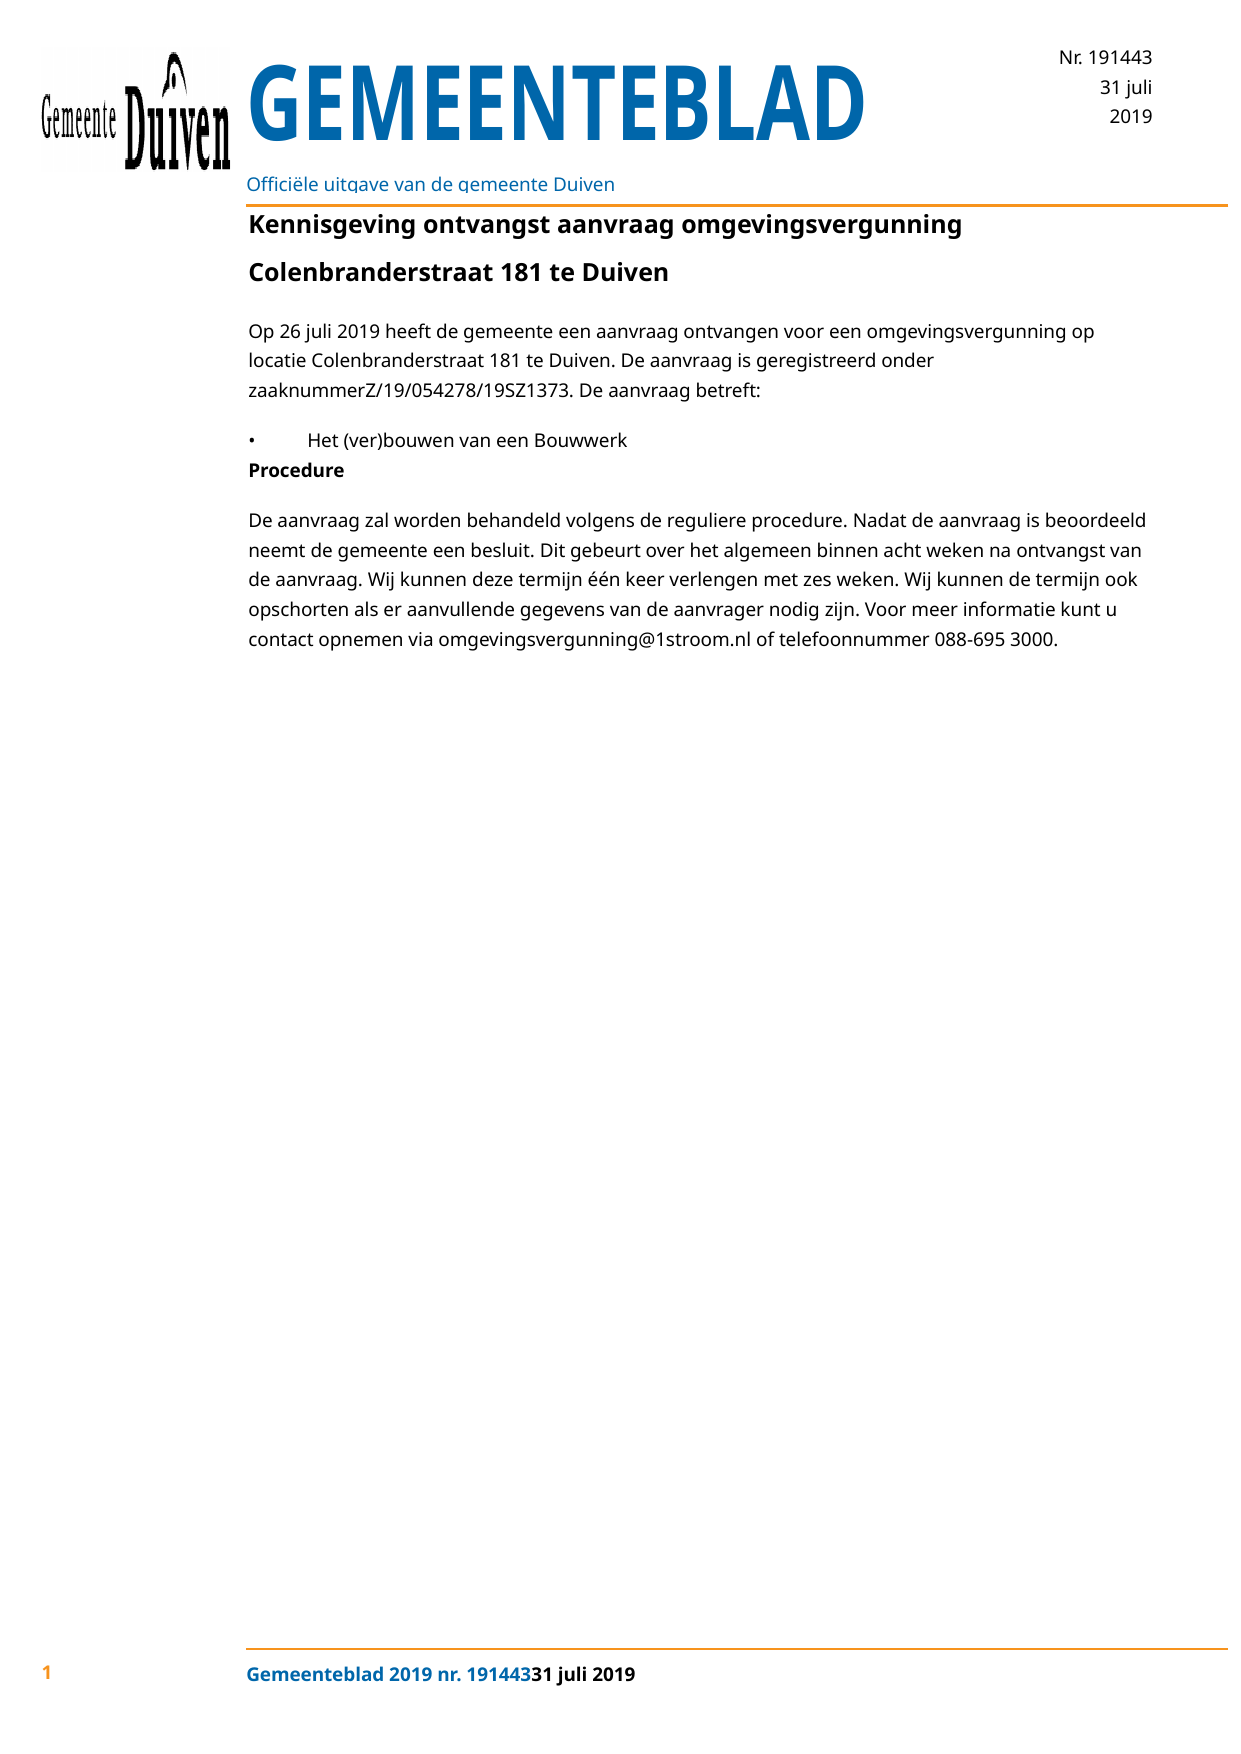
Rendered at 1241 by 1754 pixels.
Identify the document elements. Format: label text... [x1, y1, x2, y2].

text Procedure [248, 457, 1152, 483]
list Het (ver)bouwen van een Bouwwerk [248, 427, 1152, 453]
text Op 26 juli 2019 heeft de gemeente een aanvraag ontvangen voor een omgevingsvergunning op locatie Colenbranderstraat 181 te Duiven. De aanvraag is geregistreerd onder zaaknummerZ/19/054278/19SZ1373. De aanvraag betreft: [248, 318, 1152, 403]
text Kennisgeving ontvangst aanvraag omgevingsvergunning Colenbranderstraat 181 te Duiven [248, 207, 1152, 288]
text De aanvraag zal worden behandeld volgens de reguliere procedure. Nadat de aanvraag is beoordeeld neemt de gemeente een besluit. Dit gebeurt over het algemeen binnen acht weken na ontvangst van de aanvraag. Wij kunnen deze termijn één keer verlengen met zes weken. Wij kunnen de termijn ook opschorten als er aanvullende gegevens van de aanvrager nodig zijn. Voor meer informatie kunt u contact opnemen via omgevingsvergunning@1stroom.nl of telefoonnummer 088-695 3000. [248, 507, 1152, 652]
picture [41, 47, 231, 172]
